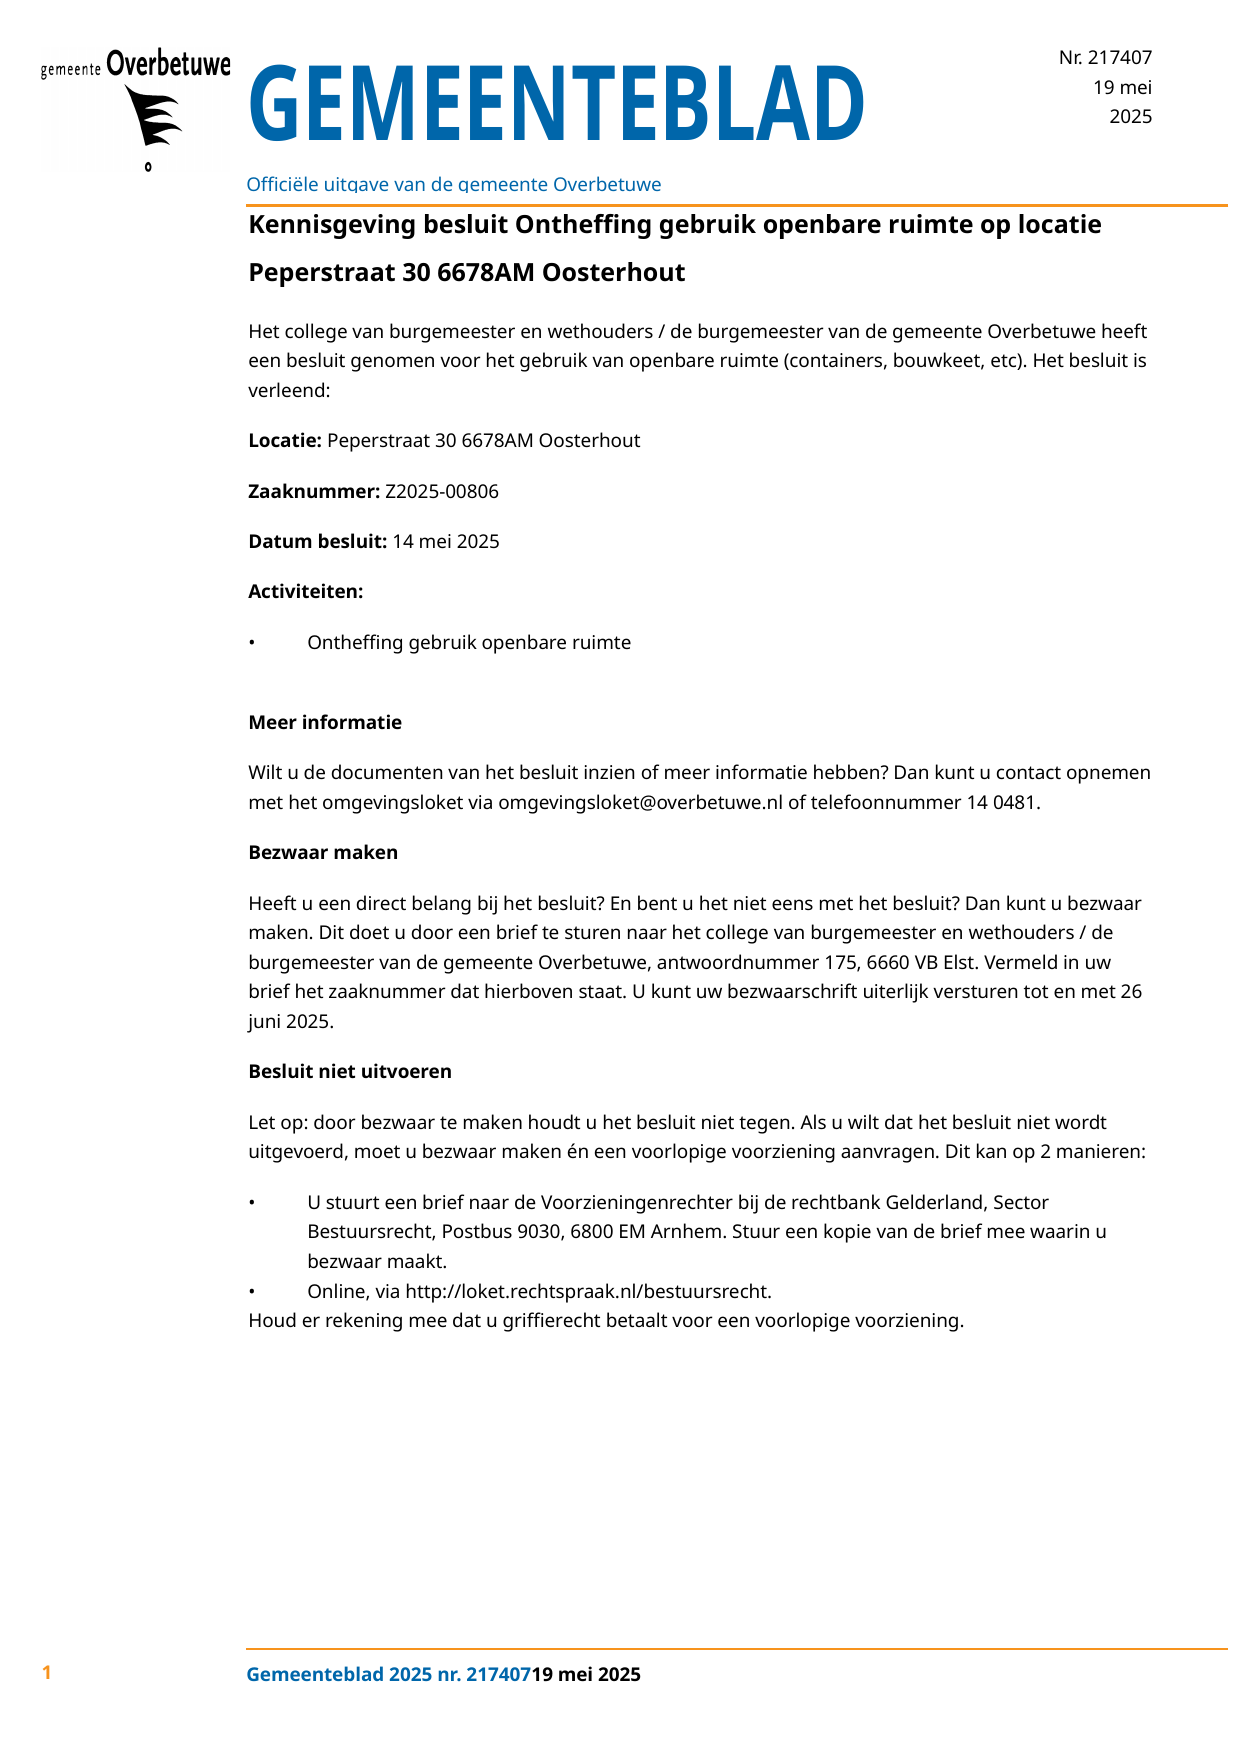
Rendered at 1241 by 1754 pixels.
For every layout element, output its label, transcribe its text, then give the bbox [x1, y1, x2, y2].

text Houd er rekening mee dat u griffierecht betaalt voor een voorlopige voorziening. [248, 1307, 1152, 1333]
text Besluit niet uitvoeren [248, 1059, 1152, 1084]
text Zaaknummer: Z2025-00806 [248, 478, 1152, 504]
text Bezwaar maken [248, 839, 1152, 865]
text Heeft u een direct belang bij het besluit? En bent u het niet eens met het besluit? Dan kunt u bezwaar maken. Dit doet u door een brief te sturen naar het college van burgemeester en wethouders / de burgemeester van de gemeente Overbetuwe, antwoordnummer 175, 6660 VB Elst. Vermeld in uw brief het zaaknummer dat hierboven staat. U kunt uw bezwaarschrift uiterlijk versturen tot en met 26 juni 2025. [248, 890, 1152, 1034]
text Activiteiten: [248, 579, 1152, 604]
list Online, via http://loket.rechtspraak.nl/bestuursrecht. [248, 1278, 1152, 1304]
list U stuurt een brief naar de Voorzieningenrechter bij de rechtbank Gelderland, Sector Bestuursrecht, Postbus 9030, 6800 EM Arnhem. Stuur een kopie van de brief mee waarin u bezwaar maakt. [248, 1189, 1152, 1274]
text Meer informatie [248, 709, 1152, 735]
text Let op: door bezwaar te maken houdt u het besluit niet tegen. Als u wilt dat het besluit niet wordt uitgevoerd, moet u bezwaar maken én een voorlopige voorziening aanvragen. Dit kan op 2 manieren: [248, 1109, 1152, 1164]
list Ontheffing gebruik openbare ruimte [248, 629, 1152, 655]
text Kennisgeving besluit Ontheffing gebruik openbare ruimte op locatie Peperstraat 30 6678AM Oosterhout [248, 207, 1152, 288]
text Wilt u de documenten van het besluit inzien of meer informatie hebben? Dan kunt u contact opnemen met het omgevingsloket via omgevingsloket@overbetuwe.nl of telefoonnummer 14 0481. [248, 759, 1152, 815]
text Locatie: Peperstraat 30 6678AM Oosterhout [248, 427, 1152, 453]
picture [41, 47, 231, 172]
text Het college van burgemeester en wethouders / de burgemeester van de gemeente Overbetuwe heeft een besluit genomen voor het gebruik van openbare ruimte (containers, bouwkeet, etc). Het besluit is verleend: [248, 318, 1152, 403]
text Datum besluit: 14 mei 2025 [248, 528, 1152, 554]
